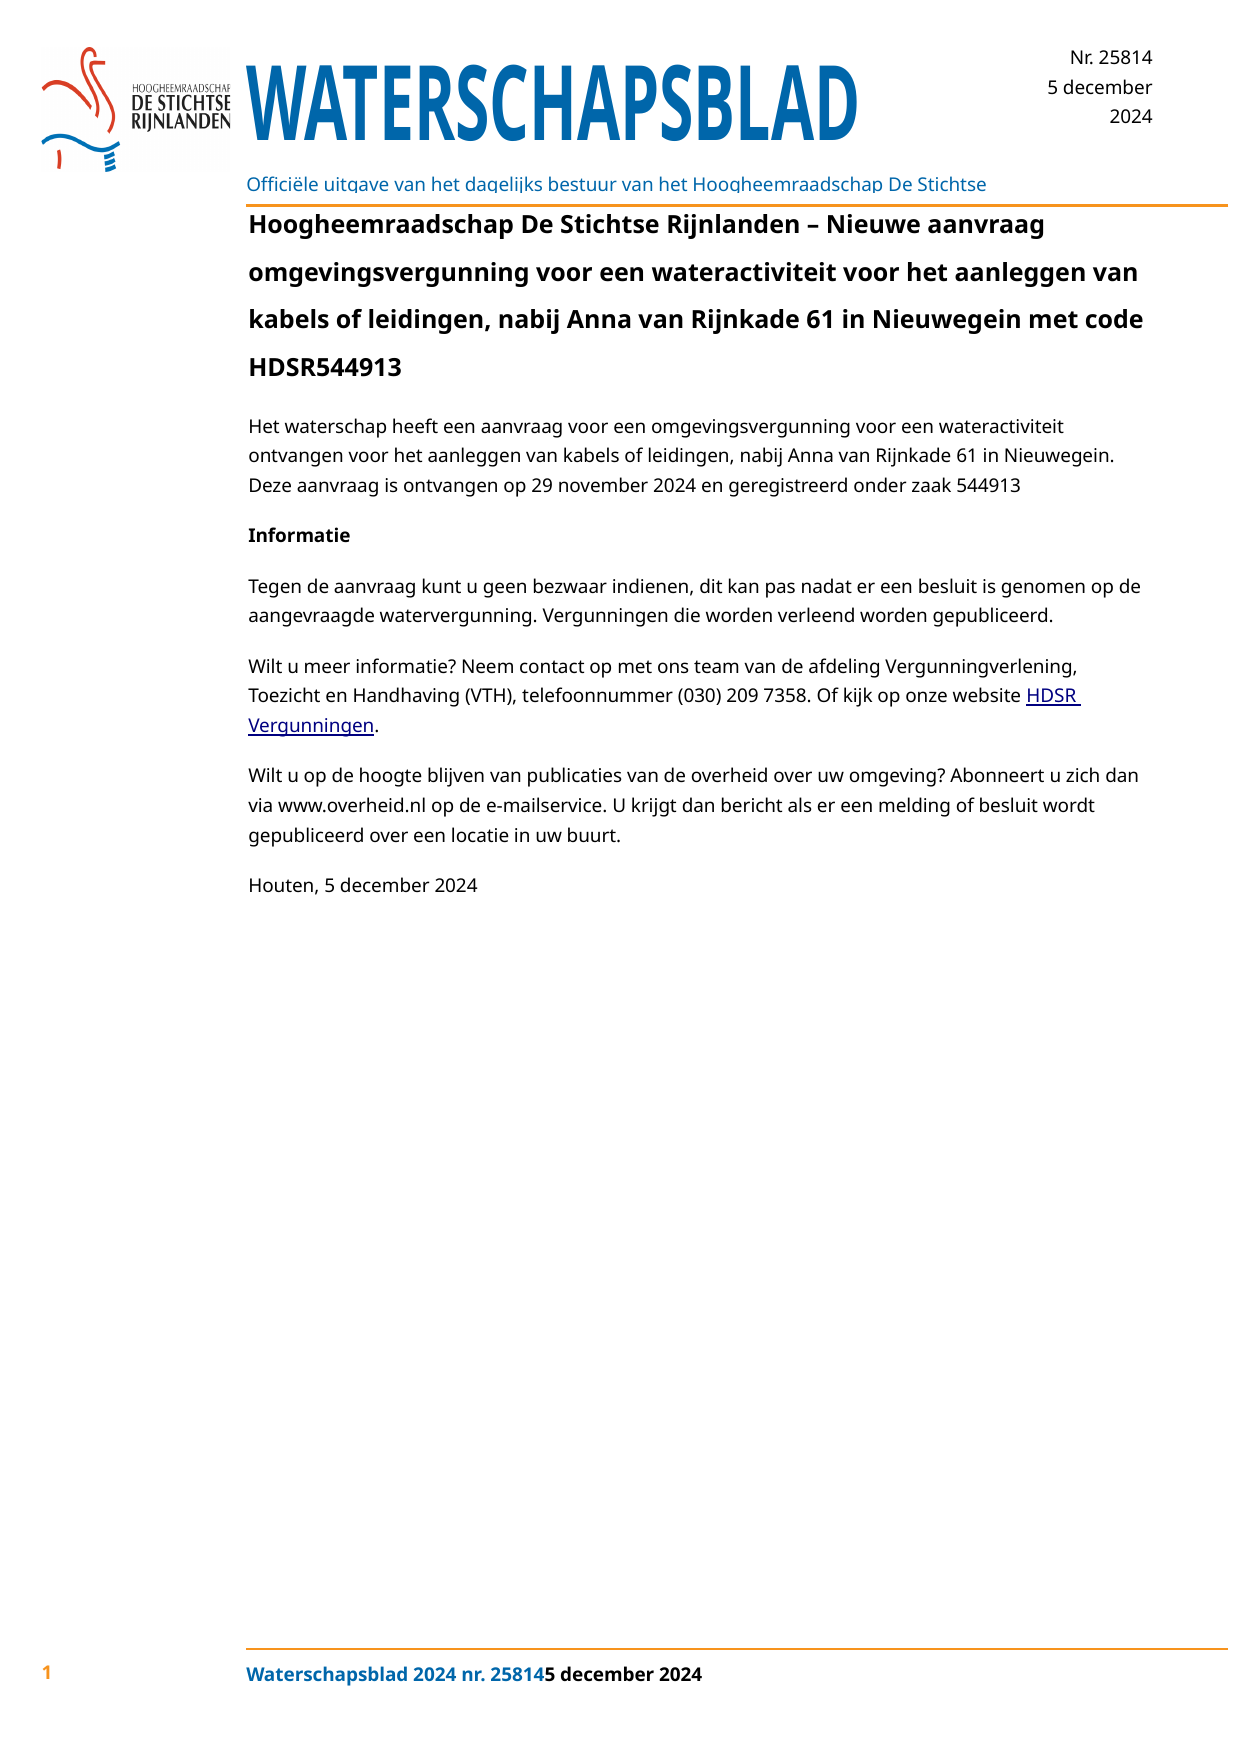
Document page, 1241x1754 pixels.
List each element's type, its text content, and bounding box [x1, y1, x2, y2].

text Wilt u op de hoogte blijven van publicaties van de overheid over uw omgeving? Abonneert u zich dan via www.overheid.nl op de e-mailservice. U krijgt dan bericht als er een melding of besluit wordt gepubliceerd over een locatie in uw buurt. [248, 763, 1152, 848]
text Houten, 5 december 2024 [248, 872, 1152, 898]
text Wilt u meer informatie? Neem contact op met ons team van de afdeling Vergunningverlening, Toezicht en Handhaving (VTH), telefoonnummer (030) 209 7358. Of kijk op onze website HDSR Vergunningen. [248, 653, 1152, 738]
picture [41, 47, 231, 172]
text Hoogheemraadschap De Stichtse Rijnlanden – Nieuwe aanvraag omgevingsvergunning voor een wateractiviteit voor het aanleggen van kabels of leidingen, nabij Anna van Rijnkade 61 in Nieuwegein met code HDSR544913 [248, 207, 1152, 384]
text Tegen de aanvraag kunt u geen bezwaar indienen, dit kan pas nadat er een besluit is genomen op de aangevraagde watervergunning. Vergunningen die worden verleend worden gepubliceerd. [248, 573, 1152, 628]
text Het waterschap heeft een aanvraag voor een omgevingsvergunning voor een wateractiviteit ontvangen voor het aanleggen van kabels of leidingen, nabij Anna van Rijnkade 61 in Nieuwegein. Deze aanvraag is ontvangen op 29 november 2024 en geregistreerd onder zaak 544913 [248, 413, 1152, 498]
text Informatie [248, 523, 1152, 548]
